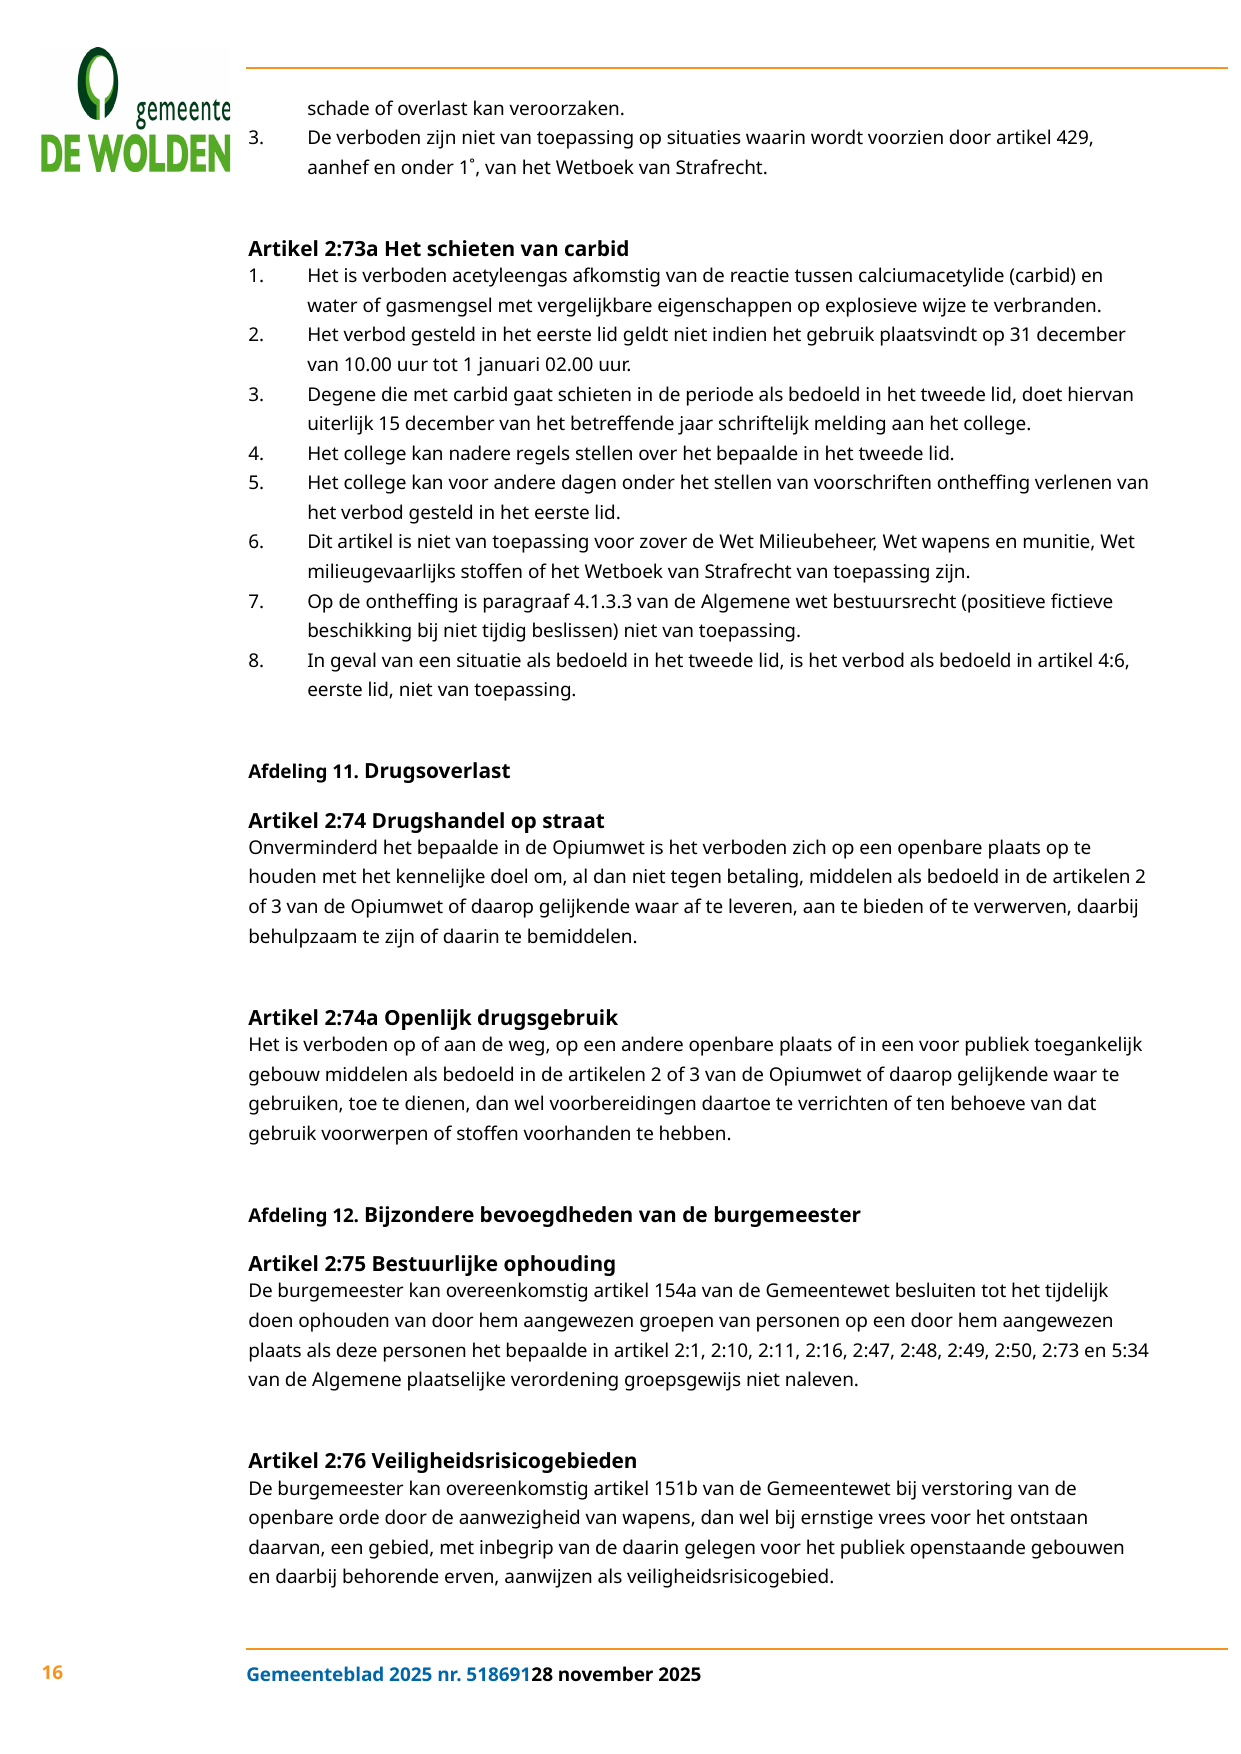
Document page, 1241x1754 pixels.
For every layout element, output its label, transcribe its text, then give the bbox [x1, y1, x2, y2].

text Afdeling 11. Drugsoverlast [248, 756, 1152, 785]
list Het college kan voor andere dagen onder het stellen van voorschriften ontheffing verlenen van het verbod gesteld in het eerste lid. [248, 469, 1152, 525]
text De burgemeester kan overeenkomstig artikel 151b van de Gemeentewet bij verstoring van de openbare orde door de aanwezigheid van wapens, dan wel bij ernstige vrees voor het ontstaan daarvan, een gebied, met inbegrip van de daarin gelegen voor het publiek openstaande gebouwen en daarbij behorende erven, aanwijzen als veiligheidsrisicogebied. [248, 1475, 1152, 1589]
list De verboden zijn niet van toepassing op situaties waarin wordt voorzien door artikel 429, aanhef en onder 1˚, van het Wetboek van Strafrecht. [248, 124, 1152, 180]
text Onverminderd het bepaalde in de Opiumwet is het verboden zich op een openbare plaats op te houden met het kennelijke doel om, al dan niet tegen betaling, middelen als bedoeld in de artikelen 2 of 3 van de Opiumwet of daarop gelijkende waar af te leveren, aan te bieden of te verwerven, daarbij behulpzaam te zijn of daarin te bemiddelen. [248, 834, 1152, 949]
text Afdeling 12. Bijzondere bevoegdheden van de burgemeester [248, 1200, 1152, 1228]
text De burgemeester kan overeenkomstig artikel 154a van de Gemeentewet besluiten tot het tijdelijk doen ophouden van door hem aangewezen groepen van personen op een door hem aangewezen plaats als deze personen het bepaalde in artikel 2:1, 2:10, 2:11, 2:16, 2:47, 2:48, 2:49, 2:50, 2:73 en 5:34 van de Algemene plaatselijke verordening groepsgewijs niet naleven. [248, 1278, 1152, 1392]
text Artikel 2:74 Drugshandel op straat [248, 806, 1152, 834]
text Artikel 2:75 Bestuurlijke ophouding [248, 1249, 1152, 1278]
list Het is verboden acetyleengas afkomstig van de reactie tussen calciumacetylide (carbid) en water of gasmengsel met vergelijkbare eigenschappen op explosieve wijze te verbranden. [248, 262, 1152, 318]
list In geval van een situatie als bedoeld in het tweede lid, is het verbod als bedoeld in artikel 4:6, eerste lid, niet van toepassing. [248, 647, 1152, 702]
list Het verbod gesteld in het eerste lid geldt niet indien het gebruik plaatsvindt op 31 december van 10.00 uur tot 1 januari 02.00 uur. [248, 322, 1152, 377]
list Op de ontheffing is paragraaf 4.1.3.3 van de Algemene wet bestuursrecht (positieve fictieve beschikking bij niet tijdig beslissen) niet van toepassing. [248, 588, 1152, 643]
text Artikel 2:76 Veiligheidsrisicogebieden [248, 1446, 1152, 1475]
text Artikel 2:73a Het schieten van carbid [248, 234, 1152, 262]
list Het college kan nadere regels stellen over het bepaalde in het tweede lid. [248, 440, 1152, 466]
text Artikel 2:74a Openlijk drugsgebruik [248, 1003, 1152, 1031]
text Het is verboden op of aan de weg, op een andere openbare plaats of in een voor publiek toegankelijk gebouw middelen als bedoeld in de artikelen 2 of 3 van de Opiumwet of daarop gelijkende waar te gebruiken, toe te dienen, dan wel voorbereidingen daartoe te verrichten of ten behoeve van dat gebruik voorwerpen of stoffen voorhanden te hebben. [248, 1031, 1152, 1146]
picture [41, 47, 231, 172]
list schade of overlast kan veroorzaken. [248, 95, 1152, 121]
list Degene die met carbid gaat schieten in de periode als bedoeld in het tweede lid, doet hiervan uiterlijk 15 december van het betreffende jaar schriftelijk melding aan het college. [248, 381, 1152, 436]
list Dit artikel is niet van toepassing voor zover de Wet Milieubeheer, Wet wapens en munitie, Wet milieugevaarlijks stoffen of het Wetboek van Strafrecht van toepassing zijn. [248, 529, 1152, 584]
